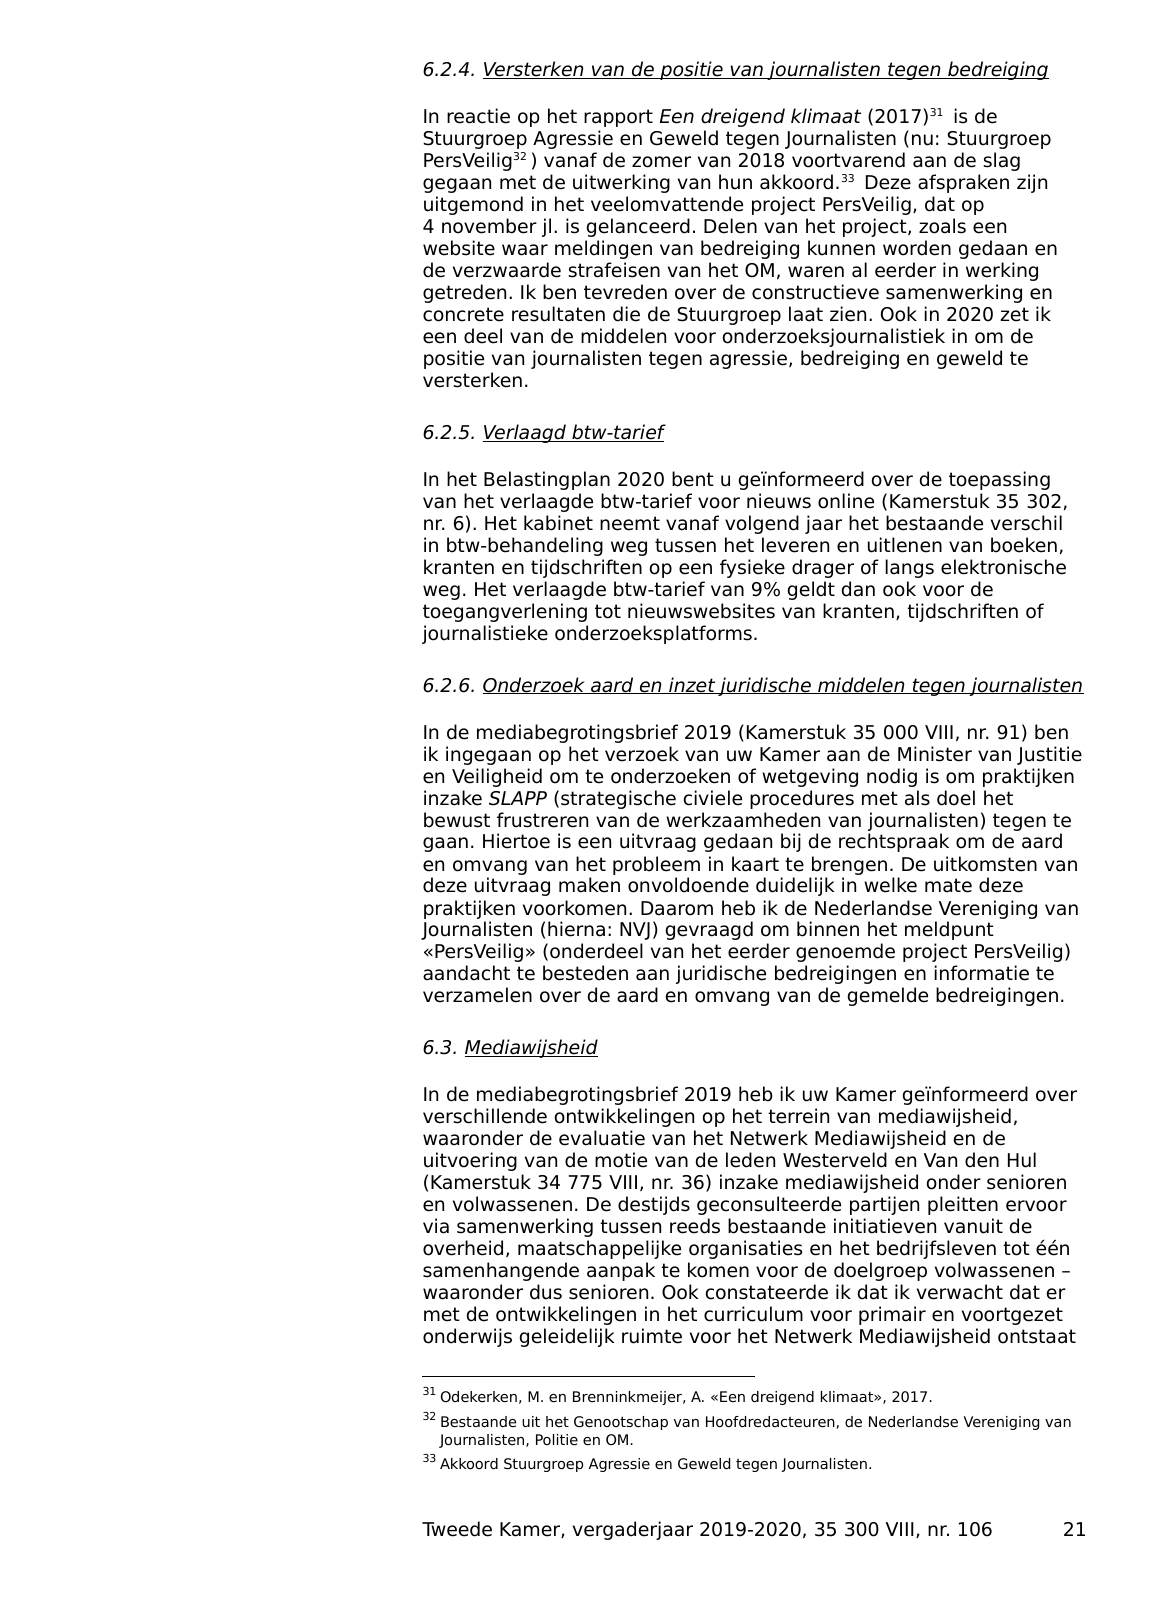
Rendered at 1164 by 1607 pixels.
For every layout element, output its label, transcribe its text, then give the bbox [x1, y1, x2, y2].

text Bestaande uit het Genootschap van Hoofdredacteuren, de Nederlandse Vereniging van Journalisten, Politie en OM. [422, 1410, 1087, 1449]
subtitle 6.2.6. Onderzoek aard en inzet juridische middelen tegen journalisten [422, 674, 1087, 697]
text In de mediabegrotingsbrief 2019 (Kamerstuk 35 000 VIII, nr. 91) ben ik ingegaan op het verzoek van uw Kamer aan de Minister van Justitie en Veiligheid om te onderzoeken of wetgeving nodig is om praktijken inzake SLAPP (strategische civiele procedures met als doel het bewust frustreren van de werkzaamheden van journalisten) tegen te gaan. Hiertoe is een uitvraag gedaan bij de rechtspraak om de aard en omvang van het probleem in kaart te brengen. De uitkomsten van deze uitvraag maken onvoldoende duidelijk in welke mate deze praktijken voorkomen. Daarom heb ik de Nederlandse Vereniging van Journalisten (hierna: NVJ) gevraagd om binnen het meldpunt «PersVeilig» (onderdeel van het eerder genoemde project PersVeilig) aandacht te besteden aan juridische bedreigingen en informatie te verzamelen over de aard en omvang van de gemelde bedreigingen. [422, 722, 1087, 1007]
subtitle 6.2.5. Verlaagd btw-tarief [422, 422, 1087, 444]
text In het Belastingplan 2020 bent u geïnformeerd over de toepassing van het verlaagde btw-tarief voor nieuws online (Kamerstuk 35 302, nr. 6). Het kabinet neemt vanaf volgend jaar het bestaande verschil in btw-behandeling weg tussen het leveren en uitlenen van boeken, kranten en tijdschriften op een fysieke drager of langs elektronische weg. Het verlaagde btw-tarief van 9% geldt dan ook voor de toegangverlening tot nieuwswebsites van kranten, tijdschriften of journalistieke onderzoeksplatforms. [422, 469, 1087, 644]
subtitle 6.2.4. Versterken van de positie van journalisten tegen bedreiging [422, 59, 1087, 81]
text In de mediabegrotingsbrief 2019 heb ik uw Kamer geïnformeerd over verschillende ontwikkelingen op het terrein van mediawijsheid, waaronder de evaluatie van het Netwerk Mediawijsheid en de uitvoering van de motie van de leden Westerveld en Van den Hul (Kamerstuk 34 775 VIII, nr. 36) inzake mediawijsheid onder senioren en volwassenen. De destijds geconsulteerde partijen pleitten ervoor via samenwerking tussen reeds bestaande initiatieven vanuit de overheid, maatschappelijke organisaties en het bedrijfsleven tot één samenhangende aanpak te komen voor de doelgroep volwassenen – waaronder dus senioren. Ook constateerde ik dat ik verwacht dat er met de ontwikkelingen in het curriculum voor primair en voortgezet onderwijs geleidelijk ruimte voor het Netwerk Mediawijsheid ontstaat [422, 1084, 1087, 1348]
text Odekerken, M. en Brenninkmeijer, A. «Een dreigend klimaat», 2017. [422, 1385, 1087, 1407]
subtitle 6.3. Mediawijsheid [422, 1037, 1087, 1059]
text In reactie op het rapport Een dreigend klimaat (2017) is de Stuurgroep Agressie en Geweld tegen Journalisten (nu: Stuurgroep PersVeilig) vanaf de zomer van 2018 voortvarend aan de slag gegaan met de uitwerking van hun akkoord. Deze afspraken zijn uitgemond in het veelomvattende project PersVeilig, dat op 4 november jl. is gelanceerd. Delen van het project, zoals een website waar meldingen van bedreiging kunnen worden gedaan en de verzwaarde strafeisen van het OM, waren al eerder in werking getreden. Ik ben tevreden over de constructieve samenwerking en concrete resultaten die de Stuurgroep laat zien. Ook in 2020 zet ik een deel van de middelen voor onderzoeksjournalistiek in om de positie van journalisten tegen agressie, bedreiging en geweld te versterken. [422, 106, 1087, 392]
text Akkoord Stuurgroep Agressie en Geweld tegen Journalisten. [422, 1452, 1087, 1474]
